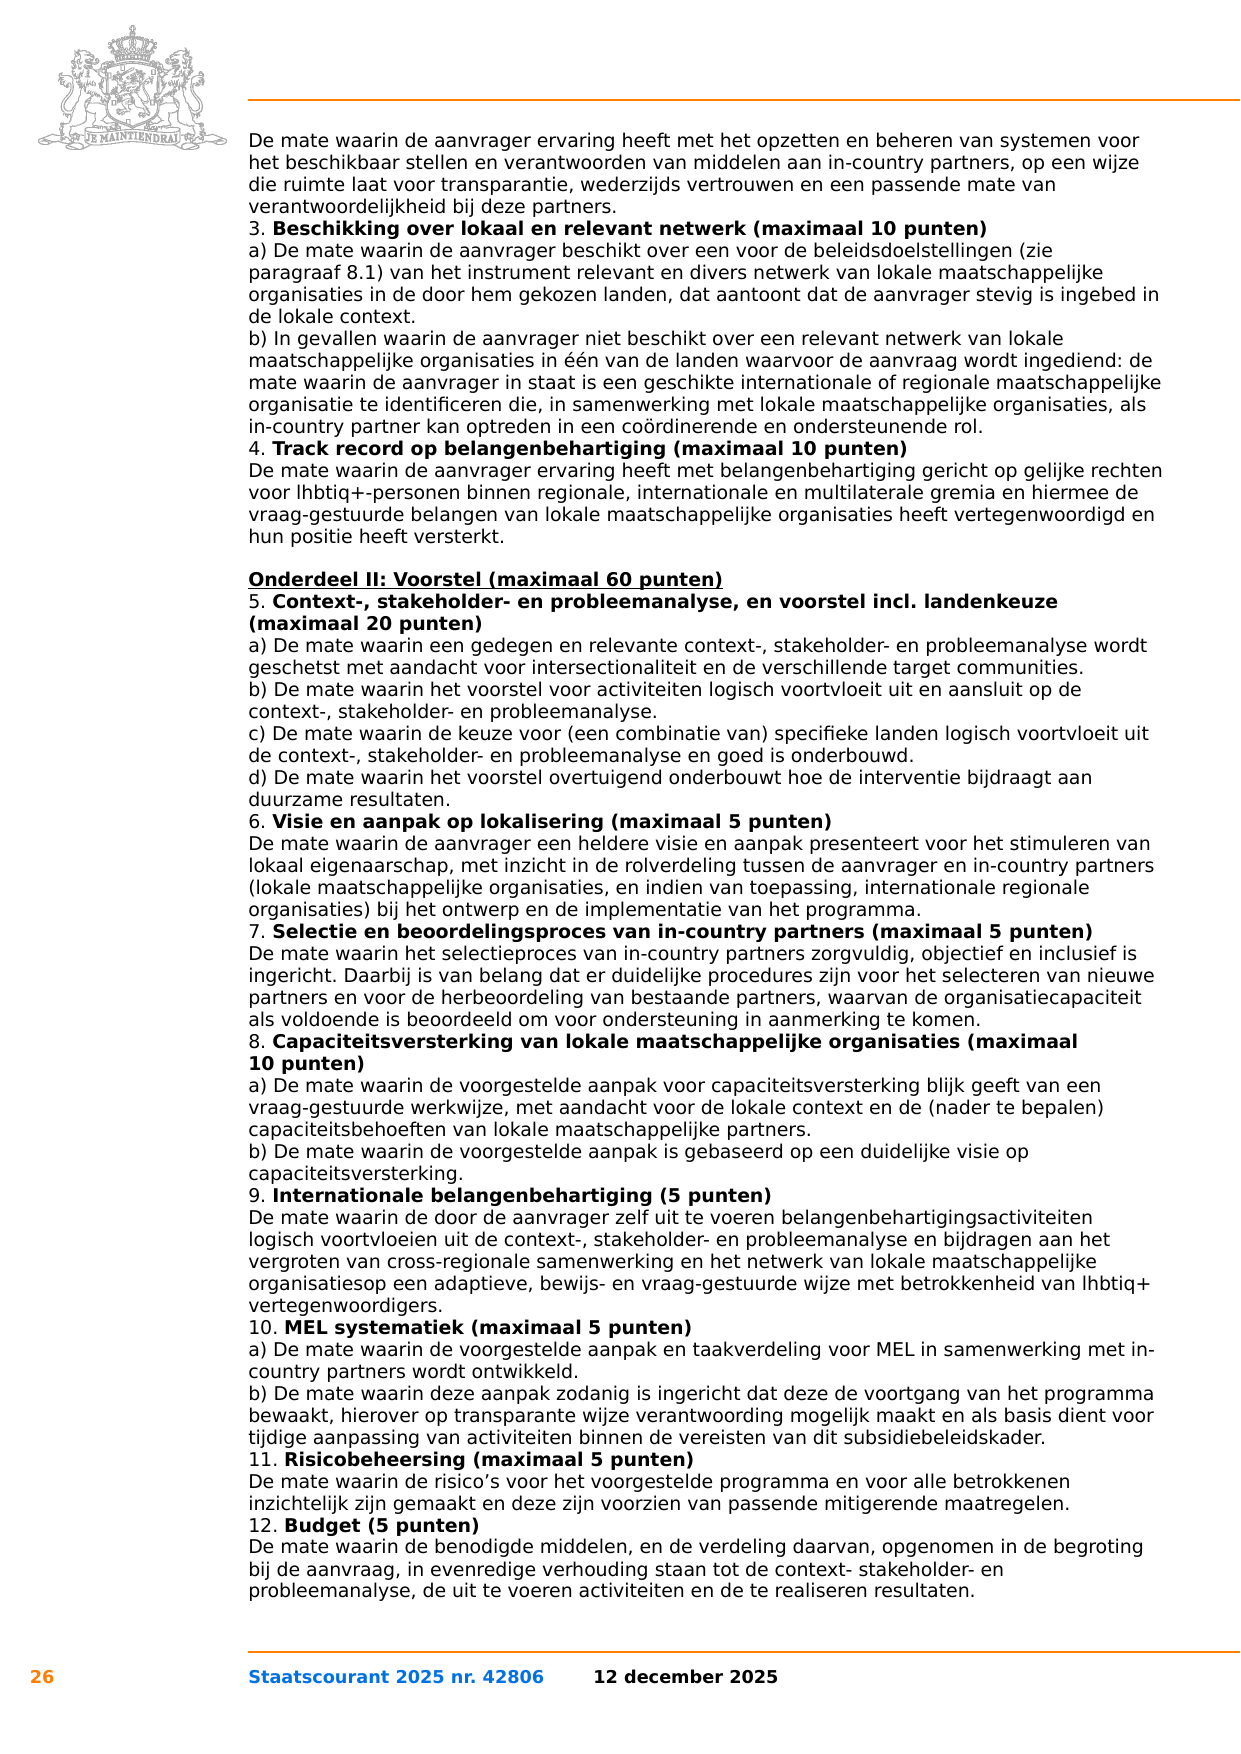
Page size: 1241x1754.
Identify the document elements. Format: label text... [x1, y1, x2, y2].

text 5. Context-, stakeholder- en probleemanalyse, en voorstel incl. landenkeuze (maximaal 20 punten) [248, 591, 1163, 635]
text 11. Risicobeheersing (maximaal 5 punten) [248, 1448, 1163, 1471]
text De mate waarin de benodigde middelen, en de verdeling daarvan, opgenomen in de begroting bij de aanvraag, in evenredige verhouding staan tot de context- stakeholder- en probleemanalyse, de uit te voeren activiteiten en de te realiseren resultaten. [248, 1536, 1163, 1602]
text De mate waarin de aanvrager een heldere visie en aanpak presenteert voor het stimuleren van lokaal eigenaarschap, met inzicht in de rolverdeling tussen de aanvrager en in-country partners (lokale maatschappelijke organisaties, en indien van toepassing, internationale regionale organisaties) bij het ontwerp en de implementatie van het programma. [248, 833, 1163, 921]
text b) De mate waarin de voorgestelde aanpak is gebaseerd op een duidelijke visie op capaciteitsversterking. [248, 1141, 1163, 1185]
text De mate waarin de aanvrager ervaring heeft met het opzetten en beheren van systemen voor het beschikbaar stellen en verantwoorden van middelen aan in-country partners, op een wijze die ruimte laat voor transparantie, wederzijds vertrouwen en een passende mate van verantwoordelijkheid bij deze partners. [248, 130, 1163, 218]
picture [38, 25, 227, 150]
text 6. Visie en aanpak op lokalisering (maximaal 5 punten) [248, 811, 1163, 833]
text 10. MEL systematiek (maximaal 5 punten) [248, 1317, 1163, 1339]
text 9. Internationale belangenbehartiging (5 punten) [248, 1185, 1163, 1207]
text b) De mate waarin deze aanpak zodanig is ingericht dat deze de voortgang van het programma bewaakt, hierover op transparante wijze verantwoording mogelijk maakt en als basis dient voor tijdige aanpassing van activiteiten binnen de vereisten van dit subsidiebeleidskader. [248, 1383, 1163, 1448]
text 7. Selectie en beoordelingsproces van in-country partners (maximaal 5 punten) [248, 921, 1163, 943]
text b) De mate waarin het voorstel voor activiteiten logisch voortvloeit uit en aansluit op de context-, stakeholder- en probleemanalyse. [248, 679, 1163, 723]
text a) De mate waarin de voorgestelde aanpak voor capaciteitsversterking blijk geeft van een vraag-gestuurde werkwijze, met aandacht voor de lokale context en de (nader te bepalen) capaciteitsbehoeften van lokale maatschappelijke partners. [248, 1075, 1163, 1141]
text 3. Beschikking over lokaal en relevant netwerk (maximaal 10 punten) [248, 218, 1163, 240]
text De mate waarin de door de aanvrager zelf uit te voeren belangenbehartigingsactiviteiten logisch voortvloeien uit de context-, stakeholder- en probleemanalyse en bijdragen aan het vergroten van cross-regionale samenwerking en het netwerk van lokale maatschappelijke organisatiesop een adaptieve, bewijs- en vraag-gestuurde wijze met betrokkenheid van lhbtiq+ vertegenwoordigers. [248, 1207, 1163, 1317]
text De mate waarin de aanvrager ervaring heeft met belangenbehartiging gericht op gelijke rechten voor lhbtiq+-personen binnen regionale, internationale en multilaterale gremia en hiermee de vraag-gestuurde belangen van lokale maatschappelijke organisaties heeft vertegenwoordigd en hun positie heeft versterkt. [248, 459, 1163, 547]
text 4. Track record op belangenbehartiging (maximaal 10 punten) [248, 438, 1163, 459]
text a) De mate waarin de voorgestelde aanpak en taakverdeling voor MEL in samenwerking met in-country partners wordt ontwikkeld. [248, 1339, 1163, 1383]
text b) In gevallen waarin de aanvrager niet beschikt over een relevant netwerk van lokale maatschappelijke organisaties in één van de landen waarvoor de aanvraag wordt ingediend: de mate waarin de aanvrager in staat is een geschikte internationale of regionale maatschappelijke organisatie te identificeren die, in samenwerking met lokale maatschappelijke organisaties, als in-country partner kan optreden in een coördinerende en ondersteunende rol. [248, 328, 1163, 438]
text d) De mate waarin het voorstel overtuigend onderbouwt hoe de interventie bijdraagt aan duurzame resultaten. [248, 767, 1163, 811]
text De mate waarin het selectieproces van in-country partners zorgvuldig, objectief en inclusief is ingericht. Daarbij is van belang dat er duidelijke procedures zijn voor het selecteren van nieuwe partners en voor de herbeoordeling van bestaande partners, waarvan de organisatiecapaciteit als voldoende is beoordeeld om voor ondersteuning in aanmerking te komen. [248, 943, 1163, 1031]
subtitle Onderdeel II: Voorstel (maximaal 60 punten) [248, 569, 1163, 591]
text c) De mate waarin de keuze voor (een combinatie van) specifieke landen logisch voortvloeit uit de context-, stakeholder- en probleemanalyse en goed is onderbouwd. [248, 723, 1163, 767]
text a) De mate waarin de aanvrager beschikt over een voor de beleidsdoelstellingen (zie paragraaf 8.1) van het instrument relevant en divers netwerk van lokale maatschappelijke organisaties in de door hem gekozen landen, dat aantoont dat de aanvrager stevig is ingebed in de lokale context. [248, 240, 1163, 328]
text 12. Budget (5 punten) [248, 1514, 1163, 1536]
text 8. Capaciteitsversterking van lokale maatschappelijke organisaties (maximaal 10 punten) [248, 1031, 1163, 1075]
text a) De mate waarin een gedegen en relevante context-, stakeholder- en probleemanalyse wordt geschetst met aandacht voor intersectionaliteit en de verschillende target communities. [248, 635, 1163, 679]
text De mate waarin de risico’s voor het voorgestelde programma en voor alle betrokkenen inzichtelijk zijn gemaakt en deze zijn voorzien van passende mitigerende maatregelen. [248, 1471, 1163, 1514]
